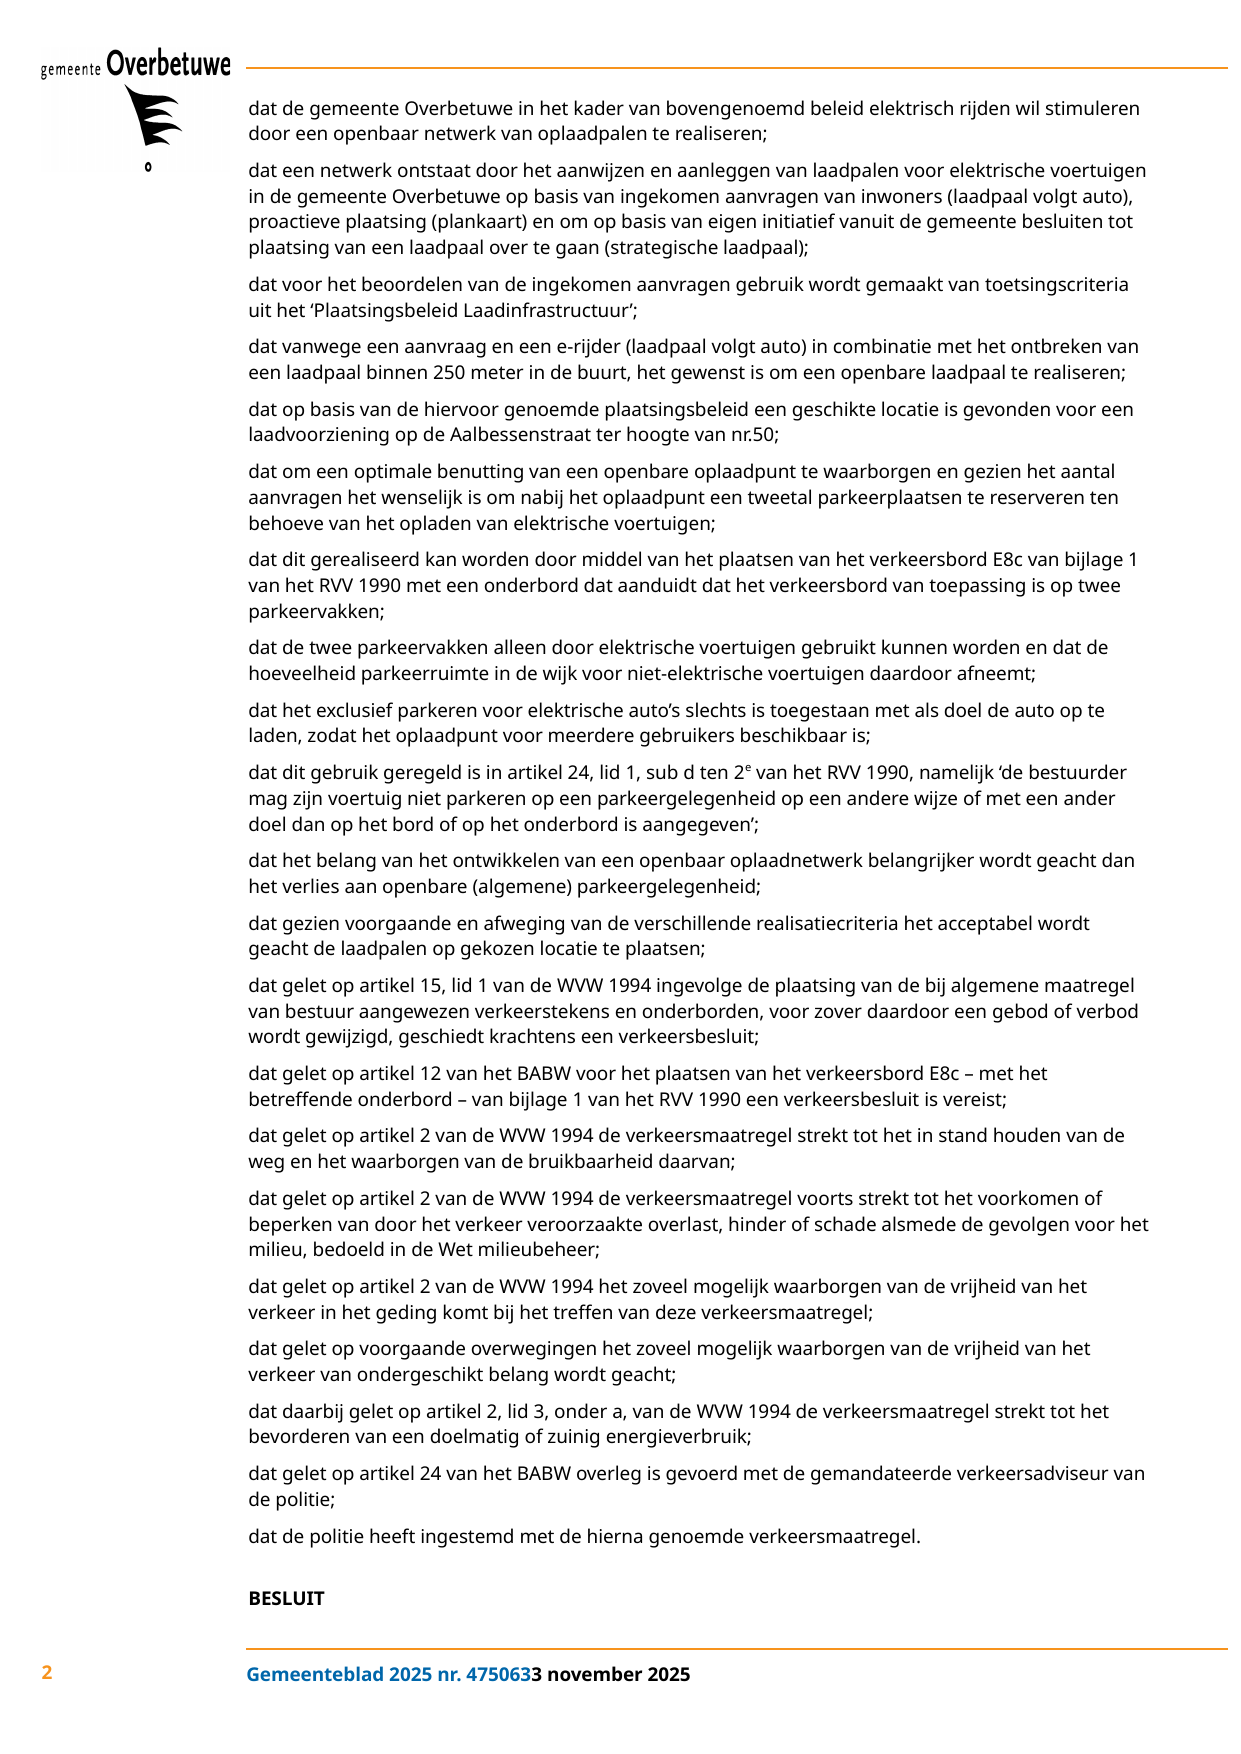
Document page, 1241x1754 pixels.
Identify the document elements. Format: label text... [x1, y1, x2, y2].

text dat gelet op artikel 2 van de WVW 1994 de verkeersmaatregel voorts strekt tot het voorkomen of beperken van door het verkeer veroorzaakte overlast, hinder of schade alsmede de gevolgen voor het milieu, bedoeld in de Wet milieubeheer; [248, 1185, 1152, 1262]
text dat gelet op voorgaande overwegingen het zoveel mogelijk waarborgen van de vrijheid van het verkeer van ondergeschikt belang wordt geacht; [248, 1336, 1152, 1387]
text dat op basis van de hiervoor genoemde plaatsingsbeleid een geschikte locatie is gevonden voor een laadvoorziening op de Aalbessenstraat ter hoogte van nr.50; [248, 396, 1152, 447]
text dat voor het beoordelen van de ingekomen aanvragen gebruik wordt gemaakt van toetsingscriteria uit het ‘Plaatsingsbeleid Laadinfrastructuur’; [248, 271, 1152, 322]
text dat gelet op artikel 12 van het BABW voor het plaatsen van het verkeersbord E8c – met het betreffende onderbord – van bijlage 1 van het RVV 1990 een verkeersbesluit is vereist; [248, 1060, 1152, 1112]
text dat dit gerealiseerd kan worden door middel van het plaatsen van het verkeersbord E8c van bijlage 1 van het RVV 1990 met een onderbord dat aanduidt dat het verkeersbord van toepassing is op twee parkeervakken; [248, 546, 1152, 623]
text dat dit gebruik geregeld is in artikel 24, lid 1, sub d ten 2e van het RVV 1990, namelijk ‘de bestuurder mag zijn voertuig niet parkeren op een parkeergelegenheid op een andere wijze of met een ander doel dan op het bord of op het onderbord is aangegeven’; [248, 759, 1152, 836]
picture [41, 47, 231, 172]
text dat gelet op artikel 15, lid 1 van de WVW 1994 ingevolge de plaatsing van de bij algemene maatregel van bestuur aangewezen verkeerstekens en onderborden, voor zover daardoor een gebod of verbod wordt gewijzigd, geschiedt krachtens een verkeersbesluit; [248, 972, 1152, 1049]
text dat gelet op artikel 2 van de WVW 1994 het zoveel mogelijk waarborgen van de vrijheid van het verkeer in het geding komt bij het treffen van deze verkeersmaatregel; [248, 1273, 1152, 1325]
text dat daarbij gelet op artikel 2, lid 3, onder a, van de WVW 1994 de verkeersmaatregel strekt tot het bevorderen van een doelmatig of zuinig energieverbruik; [248, 1398, 1152, 1449]
text dat de twee parkeervakken alleen door elektrische voertuigen gebruikt kunnen worden en dat de hoeveelheid parkeerruimte in de wijk voor niet-elektrische voertuigen daardoor afneemt; [248, 634, 1152, 686]
text dat gezien voorgaande en afweging van de verschillende realisatiecriteria het acceptabel wordt geacht de laadpalen op gekozen locatie te plaatsen; [248, 910, 1152, 961]
text dat de politie heeft ingestemd met de hierna genoemde verkeersmaatregel. [248, 1523, 1152, 1548]
text dat een netwerk ontstaat door het aanwijzen en aanleggen van laadpalen voor elektrische voertuigen in de gemeente Overbetuwe op basis van ingekomen aanvragen van inwoners (laadpaal volgt auto), proactieve plaatsing (plankaart) en om op basis van eigen initiatief vanuit de gemeente besluiten tot plaatsing van een laadpaal over te gaan (strategische laadpaal); [248, 157, 1152, 260]
text BESLUIT [248, 1586, 1152, 1611]
text dat gelet op artikel 2 van de WVW 1994 de verkeersmaatregel strekt tot het in stand houden van de weg en het waarborgen van de bruikbaarheid daarvan; [248, 1123, 1152, 1174]
text dat het exclusief parkeren voor elektrische auto’s slechts is toegestaan met als doel de auto op te laden, zodat het oplaadpunt voor meerdere gebruikers beschikbaar is; [248, 697, 1152, 748]
text dat vanwege een aanvraag en een e-rijder (laadpaal volgt auto) in combinatie met het ontbreken van een laadpaal binnen 250 meter in de buurt, het gewenst is om een openbare laadpaal te realiseren; [248, 333, 1152, 385]
text dat gelet op artikel 24 van het BABW overleg is gevoerd met de gemandateerde verkeersadviseur van de politie; [248, 1460, 1152, 1512]
text dat de gemeente Overbetuwe in het kader van bovengenoemd beleid elektrisch rijden wil stimuleren door een openbaar netwerk van oplaadpalen te realiseren; [248, 95, 1152, 146]
text dat het belang van het ontwikkelen van een openbaar oplaadnetwerk belangrijker wordt geacht dan het verlies aan openbare (algemene) parkeergelegenheid; [248, 847, 1152, 899]
text dat om een optimale benutting van een openbare oplaadpunt te waarborgen en gezien het aantal aanvragen het wenselijk is om nabij het oplaadpunt een tweetal parkeerplaatsen te reserveren ten behoeve van het opladen van elektrische voertuigen; [248, 458, 1152, 535]
